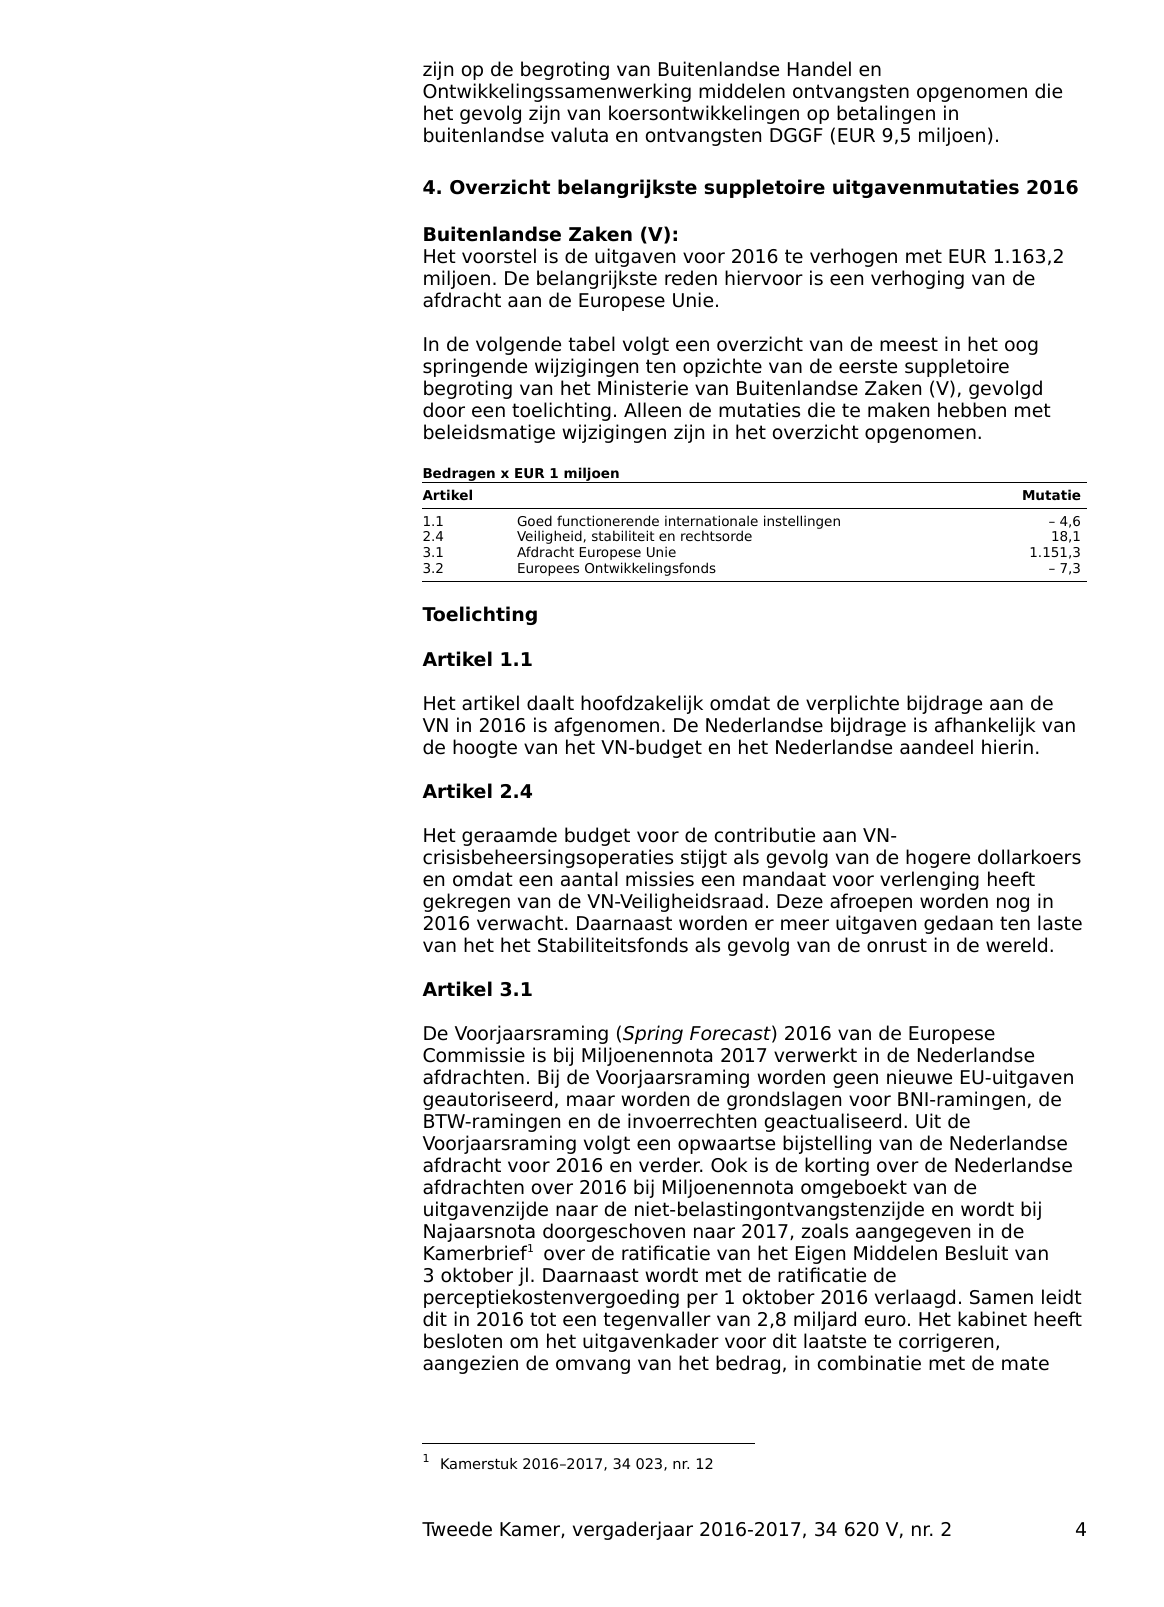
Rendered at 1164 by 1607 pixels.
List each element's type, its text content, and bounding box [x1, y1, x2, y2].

table_cell 1.151,3 [969, 545, 1087, 561]
table_cell 2.4 [422, 529, 511, 545]
subtitle Artikel 2.4 [422, 781, 1087, 803]
text Het voorstel is de uitgaven voor 2016 te verhogen met EUR 1.163,2 miljoen. De belangrijkste reden hiervoor is een verhoging van de afdracht aan de Europese Unie. [422, 246, 1087, 312]
text De Voorjaarsraming (Spring Forecast) 2016 van de Europese Commissie is bij Miljoenennota 2017 verwerkt in de Nederlandse afdrachten. Bij de Voorjaarsraming worden geen nieuwe EU-uitgaven geautoriseerd, maar worden de grondslagen voor BNI-ramingen, de BTW-ramingen en de invoerrechten geactualiseerd. Uit de Voorjaarsraming volgt een opwaartse bijstelling van de Nederlandse afdracht voor 2016 en verder. Ook is de korting over de Nederlandse afdrachten over 2016 bij Miljoenennota omgeboekt van de uitgavenzijde naar de niet-belastingontvangstenzijde en wordt bij Najaarsnota doorgeschoven naar 2017, zoals aangegeven in de Kamerbrief over de ratificatie van het Eigen Middelen Besluit van 3 oktober jl. Daarnaast wordt met de ratificatie de perceptiekostenvergoeding per 1 oktober 2016 verlaagd. Samen leidt dit in 2016 tot een tegenvaller van 2,8 miljard euro. Het kabinet heeft besloten om het uitgavenkader voor dit laatste te corrigeren, aangezien de omvang van het bedrag, in combinatie met de mate [422, 1023, 1087, 1375]
text In de volgende tabel volgt een overzicht van de meest in het oog springende wijzigingen ten opzichte van de eerste suppletoire begroting van het Ministerie van Buitenlandse Zaken (V), gevolgd door een toelichting. Alleen de mutaties die te maken hebben met beleidsmatige wijzigingen zijn in het overzicht opgenomen. [422, 334, 1087, 444]
table_cell – 7,3 [969, 561, 1087, 581]
table_header Bedragen x EUR 1 miljoen [422, 466, 1087, 482]
table_cell Artikel [422, 483, 511, 508]
text zijn op de begroting van Buitenlandse Handel en Ontwikkelingssamenwerking middelen ontvangsten opgenomen die het gevolg zijn van koersontwikkelingen op betalingen in buitenlandse valuta en ontvangsten DGGF (EUR 9,5 miljoen). [422, 59, 1087, 147]
subtitle Artikel 1.1 [422, 648, 1087, 670]
table_cell Mutatie [969, 483, 1087, 508]
table_cell 1.1 [422, 509, 511, 529]
table_cell 3.1 [422, 545, 511, 561]
table_cell [511, 483, 968, 508]
text Het artikel daalt hoofdzakelijk omdat de verplichte bijdrage aan de VN in 2016 is afgenomen. De Nederlandse bijdrage is afhankelijk van de hoogte van het VN-budget en het Nederlandse aandeel hierin. [422, 693, 1087, 758]
table_cell Afdracht Europese Unie [511, 545, 968, 561]
table_cell Goed functionerende internationale instellingen [511, 509, 968, 529]
table_cell Veiligheid, stabiliteit en rechtsorde [511, 529, 968, 545]
table_cell 3.2 [422, 561, 511, 581]
subtitle Artikel 3.1 [422, 979, 1087, 1001]
text Het geraamde budget voor de contributie aan VN-crisisbeheersingsoperaties stijgt als gevolg van de hogere dollarkoers en omdat een aantal missies een mandaat voor verlenging heeft gekregen van de VN-Veiligheidsraad. Deze afroepen worden nog in 2016 verwacht. Daarnaast worden er meer uitgaven gedaan ten laste van het het Stabiliteitsfonds als gevolg van de onrust in de wereld. [422, 825, 1087, 957]
table_cell – 4,6 [969, 509, 1087, 529]
text Kamerstuk 2016–2017, 34 023, nr. 12 [422, 1452, 1087, 1474]
table_cell 18,1 [969, 529, 1087, 545]
subtitle Toelichting [422, 604, 1087, 626]
table_cell Europees Ontwikkelingsfonds [511, 561, 968, 581]
subtitle 4. Overzicht belangrijkste suppletoire uitgavenmutaties 2016 [422, 177, 1087, 199]
text Buitenlandse Zaken (V): [422, 224, 1087, 246]
